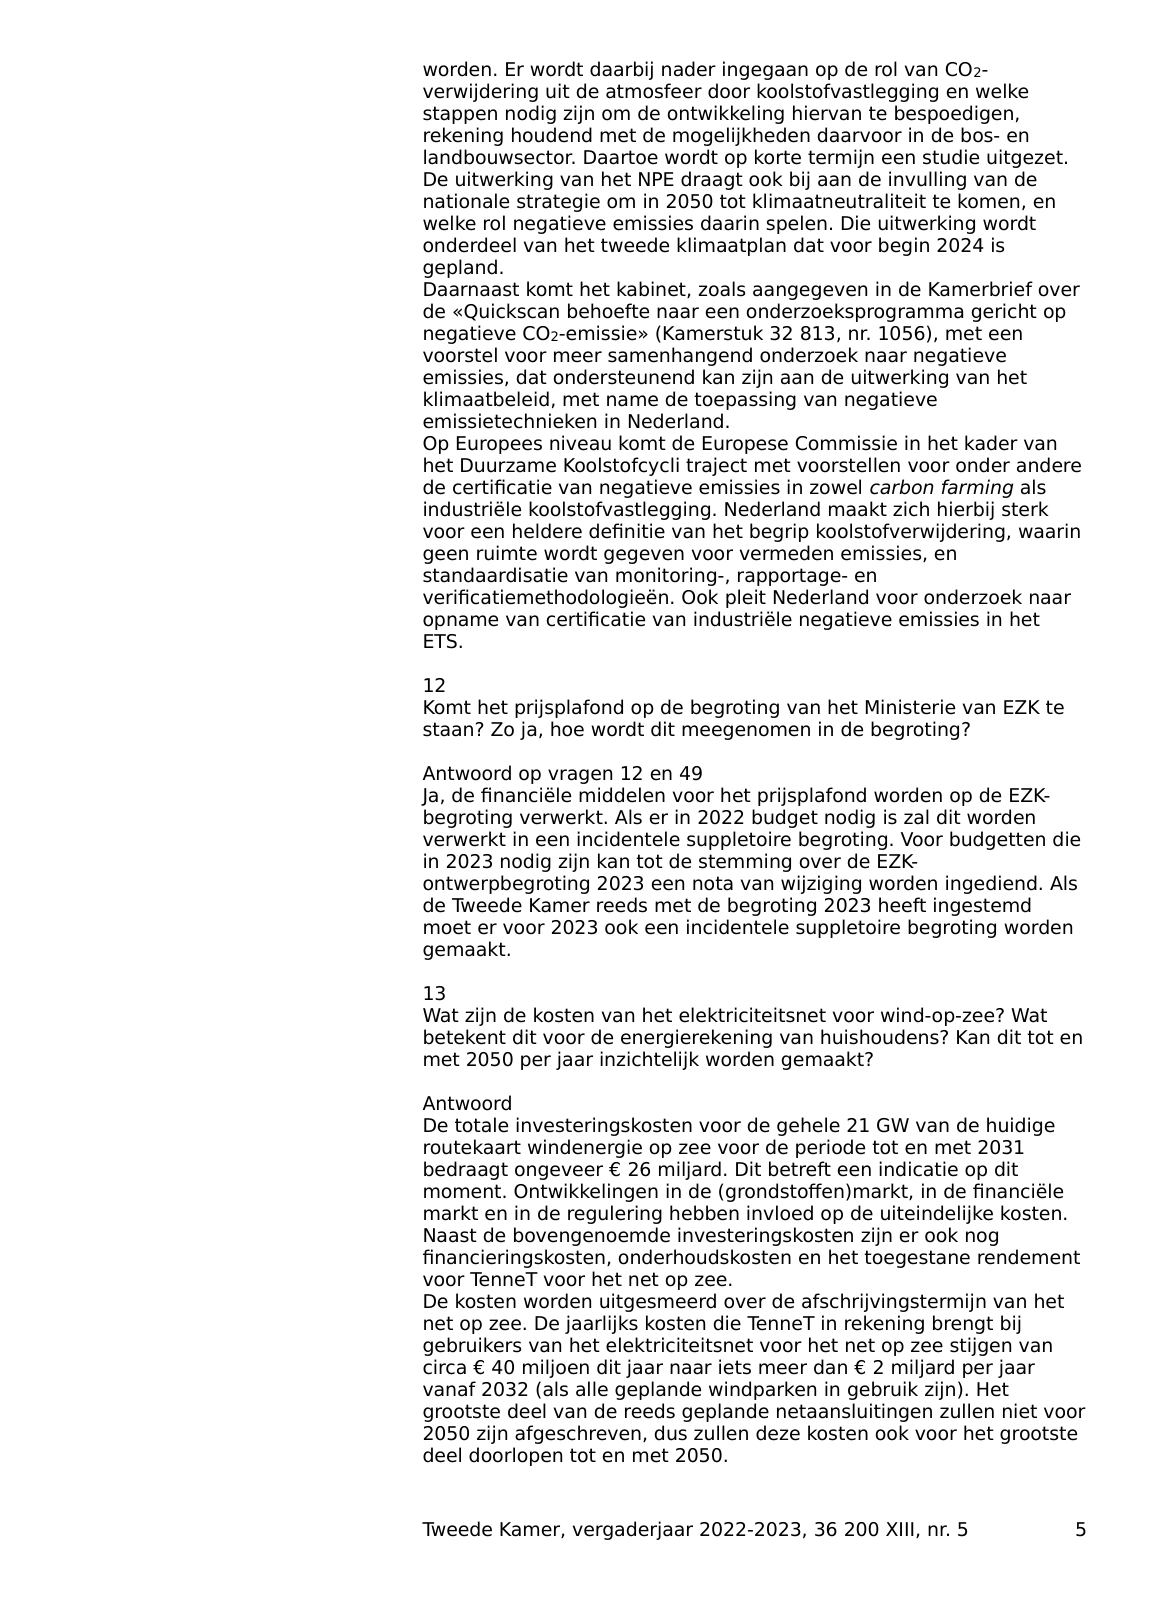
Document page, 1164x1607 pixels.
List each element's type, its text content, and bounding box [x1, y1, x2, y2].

text 12 [422, 675, 1087, 697]
text worden. Er wordt daarbij nader ingegaan op de rol van CO2-verwijdering uit de atmosfeer door koolstofvastlegging en welke stappen nodig zijn om de ontwikkeling hiervan te bespoedigen, rekening houdend met de mogelijkheden daarvoor in de bos- en landbouwsector. Daartoe wordt op korte termijn een studie uitgezet. [422, 59, 1087, 169]
text De kosten worden uitgesmeerd over de afschrijvingstermijn van het net op zee. De jaarlijks kosten die TenneT in rekening brengt bij gebruikers van het elektriciteitsnet voor het net op zee stijgen van circa € 40 miljoen dit jaar naar iets meer dan € 2 miljard per jaar vanaf 2032 (als alle geplande windparken in gebruik zijn). Het grootste deel van de reeds geplande netaansluitingen zullen niet voor 2050 zijn afgeschreven, dus zullen deze kosten ook voor het grootste deel doorlopen tot en met 2050. [422, 1291, 1087, 1467]
text 13 [422, 983, 1087, 1005]
text Op Europees niveau komt de Europese Commissie in het kader van het Duurzame Koolstofcycli traject met voorstellen voor onder andere de certificatie van negatieve emissies in zowel carbon farming als industriële koolstofvastlegging. Nederland maakt zich hierbij sterk voor een heldere definitie van het begrip koolstofverwijdering, waarin geen ruimte wordt gegeven voor vermeden emissies, en standaardisatie van monitoring-, rapportage- en verificatiemethodologieën. Ook pleit Nederland voor onderzoek naar opname van certificatie van industriële negatieve emissies in het ETS. [422, 433, 1087, 652]
text Daarnaast komt het kabinet, zoals aangegeven in de Kamerbrief over de «Quickscan behoefte naar een onderzoeksprogramma gericht op negatieve CO2-emissie» (Kamerstuk 32 813, nr. 1056), met een voorstel voor meer samenhangend onderzoek naar negatieve emissies, dat ondersteunend kan zijn aan de uitwerking van het klimaatbeleid, met name de toepassing van negatieve emissietechnieken in Nederland. [422, 279, 1087, 433]
text De totale investeringskosten voor de gehele 21 GW van de huidige routekaart windenergie op zee voor de periode tot en met 2031 bedraagt ongeveer € 26 miljard. Dit betreft een indicatie op dit moment. Ontwikkelingen in de (grondstoffen)markt, in de financiële markt en in de regulering hebben invloed op de uiteindelijke kosten. Naast de bovengenoemde investeringskosten zijn er ook nog financieringskosten, onderhoudskosten en het toegestane rendement voor TenneT voor het net op zee. [422, 1115, 1087, 1291]
text Ja, de financiële middelen voor het prijsplafond worden op de EZK-begroting verwerkt. Als er in 2022 budget nodig is zal dit worden verwerkt in een incidentele suppletoire begroting. Voor budgetten die in 2023 nodig zijn kan tot de stemming over de EZK-ontwerpbegroting 2023 een nota van wijziging worden ingediend. Als de Tweede Kamer reeds met de begroting 2023 heeft ingestemd moet er voor 2023 ook een incidentele suppletoire begroting worden gemaakt. [422, 785, 1087, 961]
text Antwoord [422, 1093, 1087, 1115]
text De uitwerking van het NPE draagt ook bij aan de invulling van de nationale strategie om in 2050 tot klimaatneutraliteit te komen, en welke rol negatieve emissies daarin spelen. Die uitwerking wordt onderdeel van het tweede klimaatplan dat voor begin 2024 is gepland. [422, 169, 1087, 279]
text Wat zijn de kosten van het elektriciteitsnet voor wind-op-zee? Wat betekent dit voor de energierekening van huishoudens? Kan dit tot en met 2050 per jaar inzichtelijk worden gemaakt? [422, 1005, 1087, 1071]
text Komt het prijsplafond op de begroting van het Ministerie van EZK te staan? Zo ja, hoe wordt dit meegenomen in de begroting? [422, 697, 1087, 741]
text Antwoord op vragen 12 en 49 [422, 763, 1087, 785]
